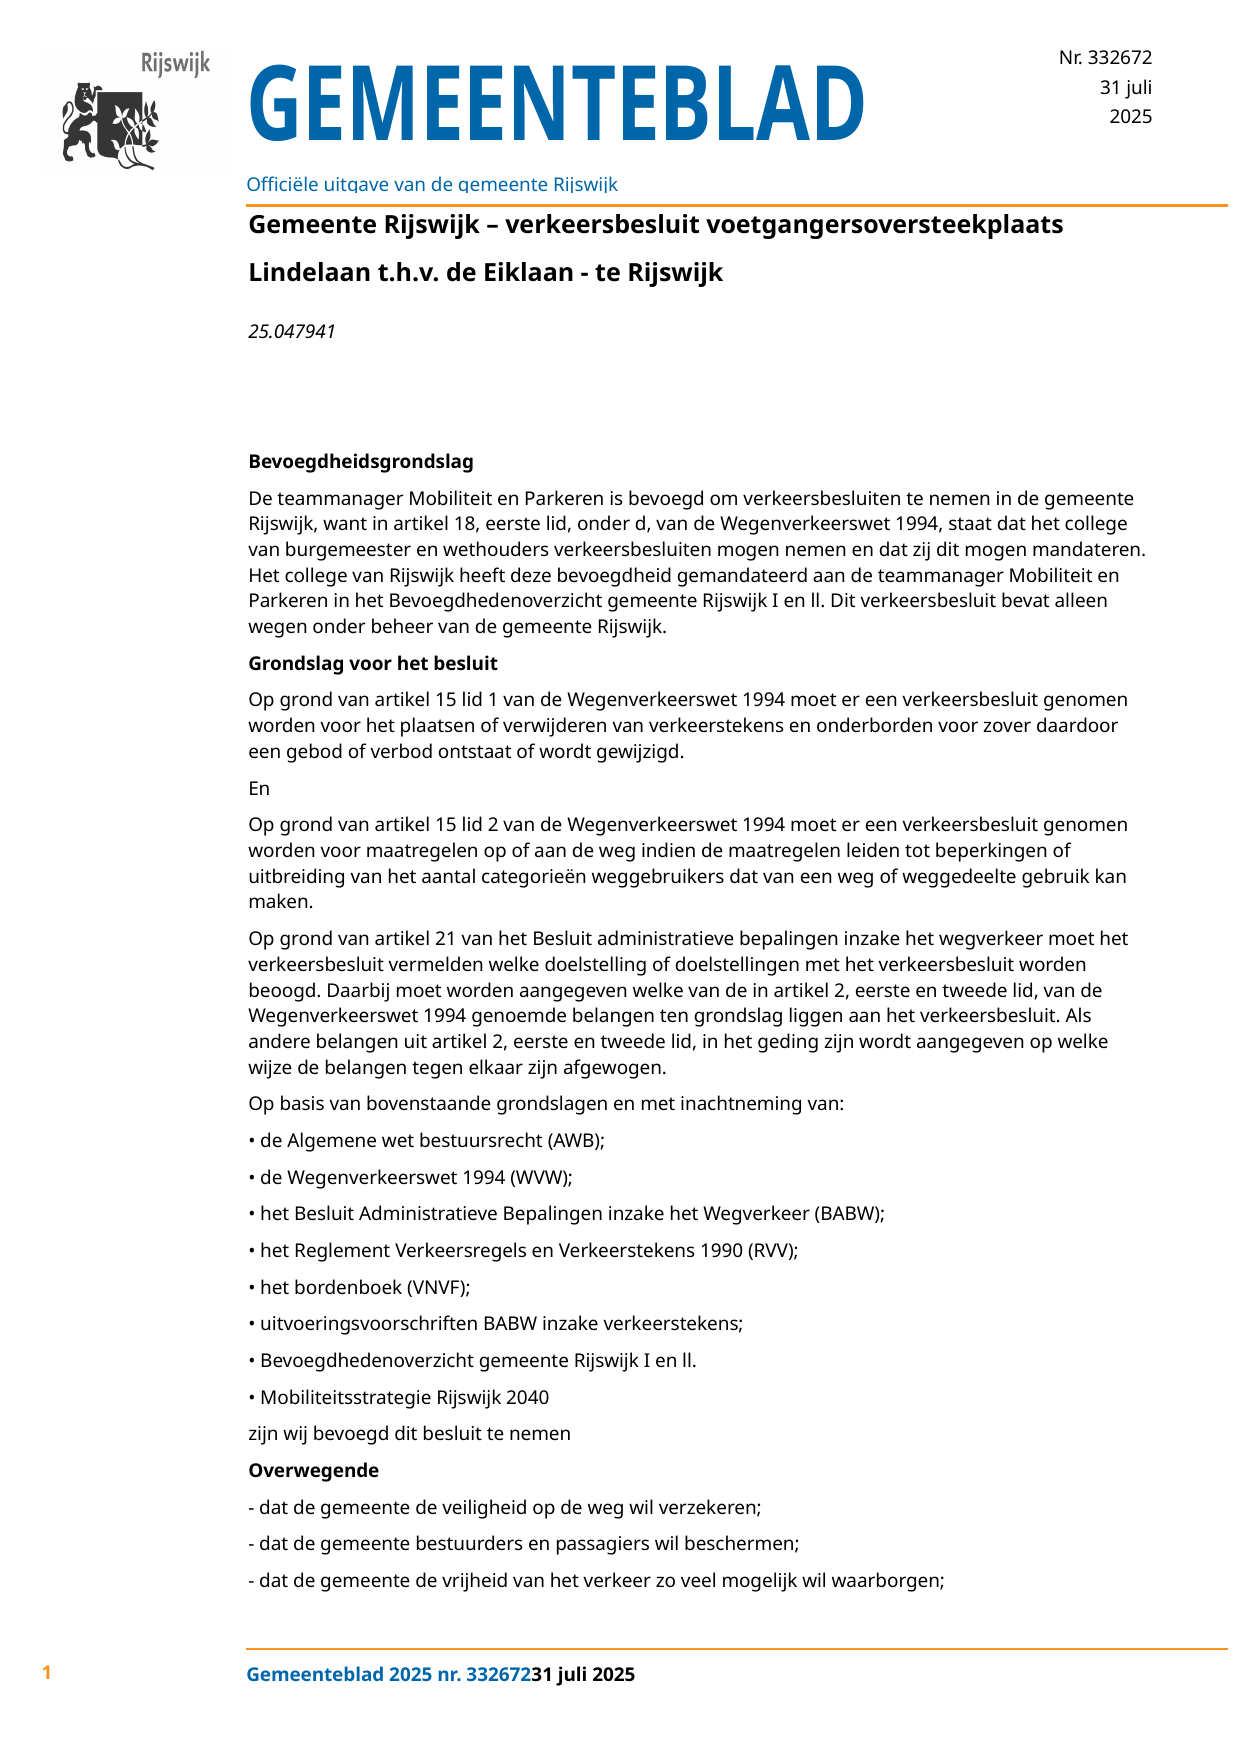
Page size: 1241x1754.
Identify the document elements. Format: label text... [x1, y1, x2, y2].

text En [248, 775, 1152, 801]
text 25.047941 [248, 318, 1152, 344]
text Overwegende [248, 1457, 1152, 1483]
text • het Reglement Verkeersregels en Verkeerstekens 1990 (RVV); [248, 1237, 1152, 1263]
text De teammanager Mobiliteit en Parkeren is bevoegd om verkeersbesluiten te nemen in de gemeente Rijswijk, want in artikel 18, eerste lid, onder d, van de Wegenverkeerswet 1994, staat dat het college van burgemeester en wethouders verkeersbesluiten mogen nemen en dat zij dit mogen mandateren. Het college van Rijswijk heeft deze bevoegdheid gemandateerd aan de teammanager Mobiliteit en Parkeren in het Bevoegdhedenoverzicht gemeente Rijswijk I en ll. Dit verkeersbesluit bevat alleen wegen onder beheer van de gemeente Rijswijk. [248, 485, 1152, 639]
text • uitvoeringsvoorschriften BABW inzake verkeerstekens; [248, 1311, 1152, 1336]
text • Bevoegdhedenoverzicht gemeente Rijswijk I en ll. [248, 1347, 1152, 1373]
text • het bordenboek (VNVF); [248, 1274, 1152, 1300]
text • de Wegenverkeerswet 1994 (WVW); [248, 1164, 1152, 1190]
text zijn wij bevoegd dit besluit te nemen [248, 1421, 1152, 1446]
picture [41, 47, 231, 172]
text Op grond van artikel 15 lid 1 van de Wegenverkeerswet 1994 moet er een verkeersbesluit genomen worden voor het plaatsen of verwijderen van verkeerstekens en onderborden voor zover daardoor een gebod of verbod ontstaat of wordt gewijzigd. [248, 687, 1152, 764]
text Op grond van artikel 15 lid 2 van de Wegenverkeerswet 1994 moet er een verkeersbesluit genomen worden voor maatregelen op of aan de weg indien de maatregelen leiden tot beperkingen of uitbreiding van het aantal categorieën weggebruikers dat van een weg of weggedeelte gebruik kan maken. [248, 811, 1152, 914]
text • het Besluit Administratieve Bepalingen inzake het Wegverkeer (BABW); [248, 1201, 1152, 1226]
text - dat de gemeente de veiligheid op de weg wil verzekeren; [248, 1494, 1152, 1520]
text Op basis van bovenstaande grondslagen en met inachtneming van: [248, 1091, 1152, 1116]
text Bevoegdheidsgrondslag [248, 448, 1152, 474]
text • Mobiliteitsstrategie Rijswijk 2040 [248, 1384, 1152, 1410]
text • de Algemene wet bestuursrecht (AWB); [248, 1127, 1152, 1153]
text - dat de gemeente bestuurders en passagiers wil beschermen; [248, 1531, 1152, 1556]
text Grondslag voor het besluit [248, 650, 1152, 676]
text Op grond van artikel 21 van het Besluit administratieve bepalingen inzake het wegverkeer moet het verkeersbesluit vermelden welke doelstelling of doelstellingen met het verkeersbesluit worden beoogd. Daarbij moet worden aangegeven welke van de in artikel 2, eerste en tweede lid, van de Wegenverkeerswet 1994 genoemde belangen ten grondslag liggen aan het verkeersbesluit. Als andere belangen uit artikel 2, eerste en tweede lid, in het geding zijn wordt aangegeven op welke wijze de belangen tegen elkaar zijn afgewogen. [248, 925, 1152, 1080]
text Gemeente Rijswijk – verkeersbesluit voetgangersoversteekplaats Lindelaan t.h.v. de Eiklaan - te Rijswijk [248, 207, 1152, 288]
text - dat de gemeente de vrijheid van het verkeer zo veel mogelijk wil waarborgen; [248, 1567, 1152, 1593]
